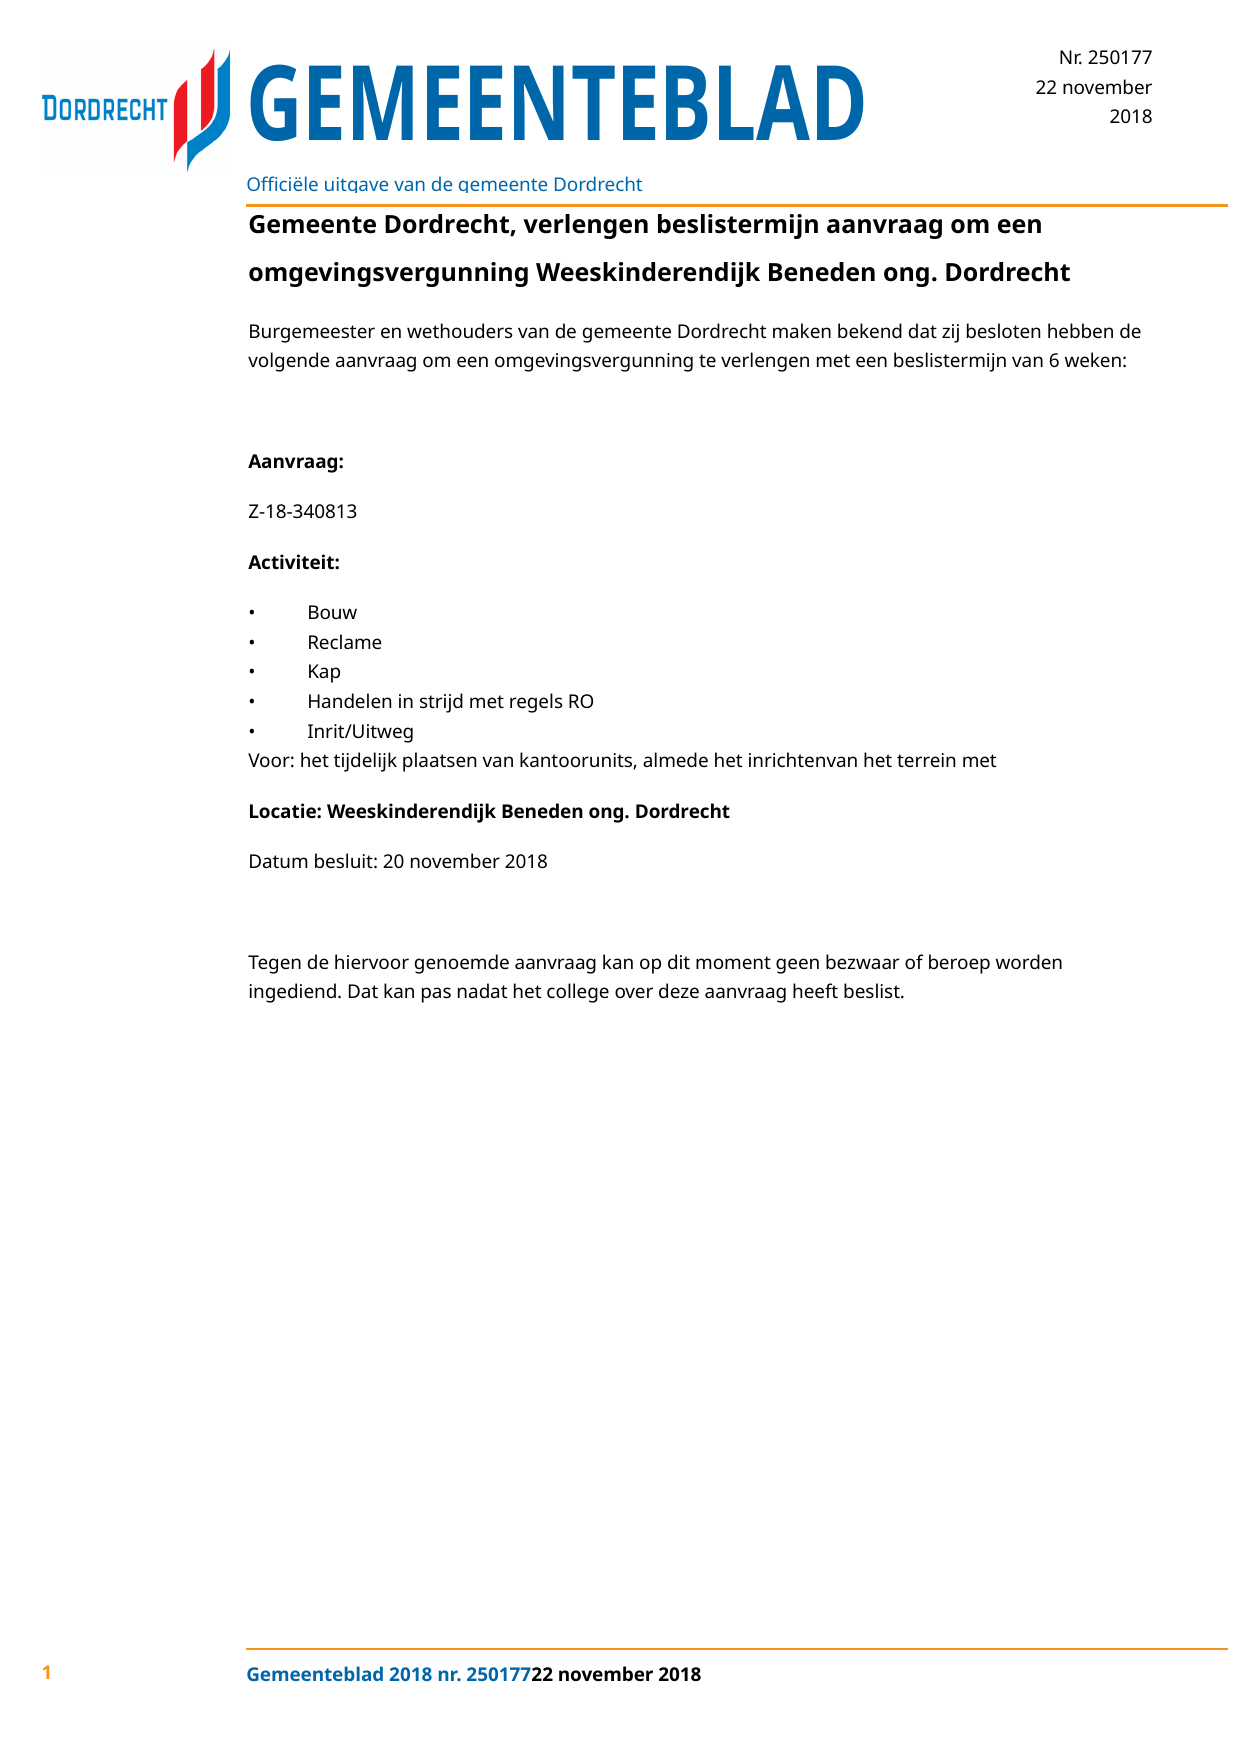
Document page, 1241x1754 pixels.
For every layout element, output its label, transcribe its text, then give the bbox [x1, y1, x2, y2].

list Reclame [248, 629, 1152, 655]
text Gemeente Dordrecht, verlengen beslistermijn aanvraag om een omgevingsvergunning Weeskinderendijk Beneden ong. Dordrecht [248, 207, 1152, 288]
text Voor: het tijdelijk plaatsen van kantoorunits, almede het inrichtenvan het terrein met [248, 747, 1152, 773]
text Burgemeester en wethouders van de gemeente Dordrecht maken bekend dat zij besloten hebben de volgende aanvraag om een omgevingsvergunning te verlengen met een beslistermijn van 6 weken: [248, 318, 1152, 373]
text Aanvraag: [248, 448, 1152, 474]
text Tegen de hiervoor genoemde aanvraag kan op dit moment geen bezwaar of beroep worden ingediend. Dat kan pas nadat het college over deze aanvraag heeft beslist. [248, 949, 1152, 1004]
text Activiteit: [248, 549, 1152, 575]
list Kap [248, 659, 1152, 684]
text Datum besluit: 20 november 2018 [248, 848, 1152, 874]
list Handelen in strijd met regels RO [248, 688, 1152, 714]
picture [41, 47, 231, 172]
text Z-18-340813 [248, 499, 1152, 524]
list Inrit/Uitweg [248, 718, 1152, 744]
text Locatie: Weeskinderendijk Beneden ong. Dordrecht [248, 798, 1152, 824]
list Bouw [248, 599, 1152, 625]
